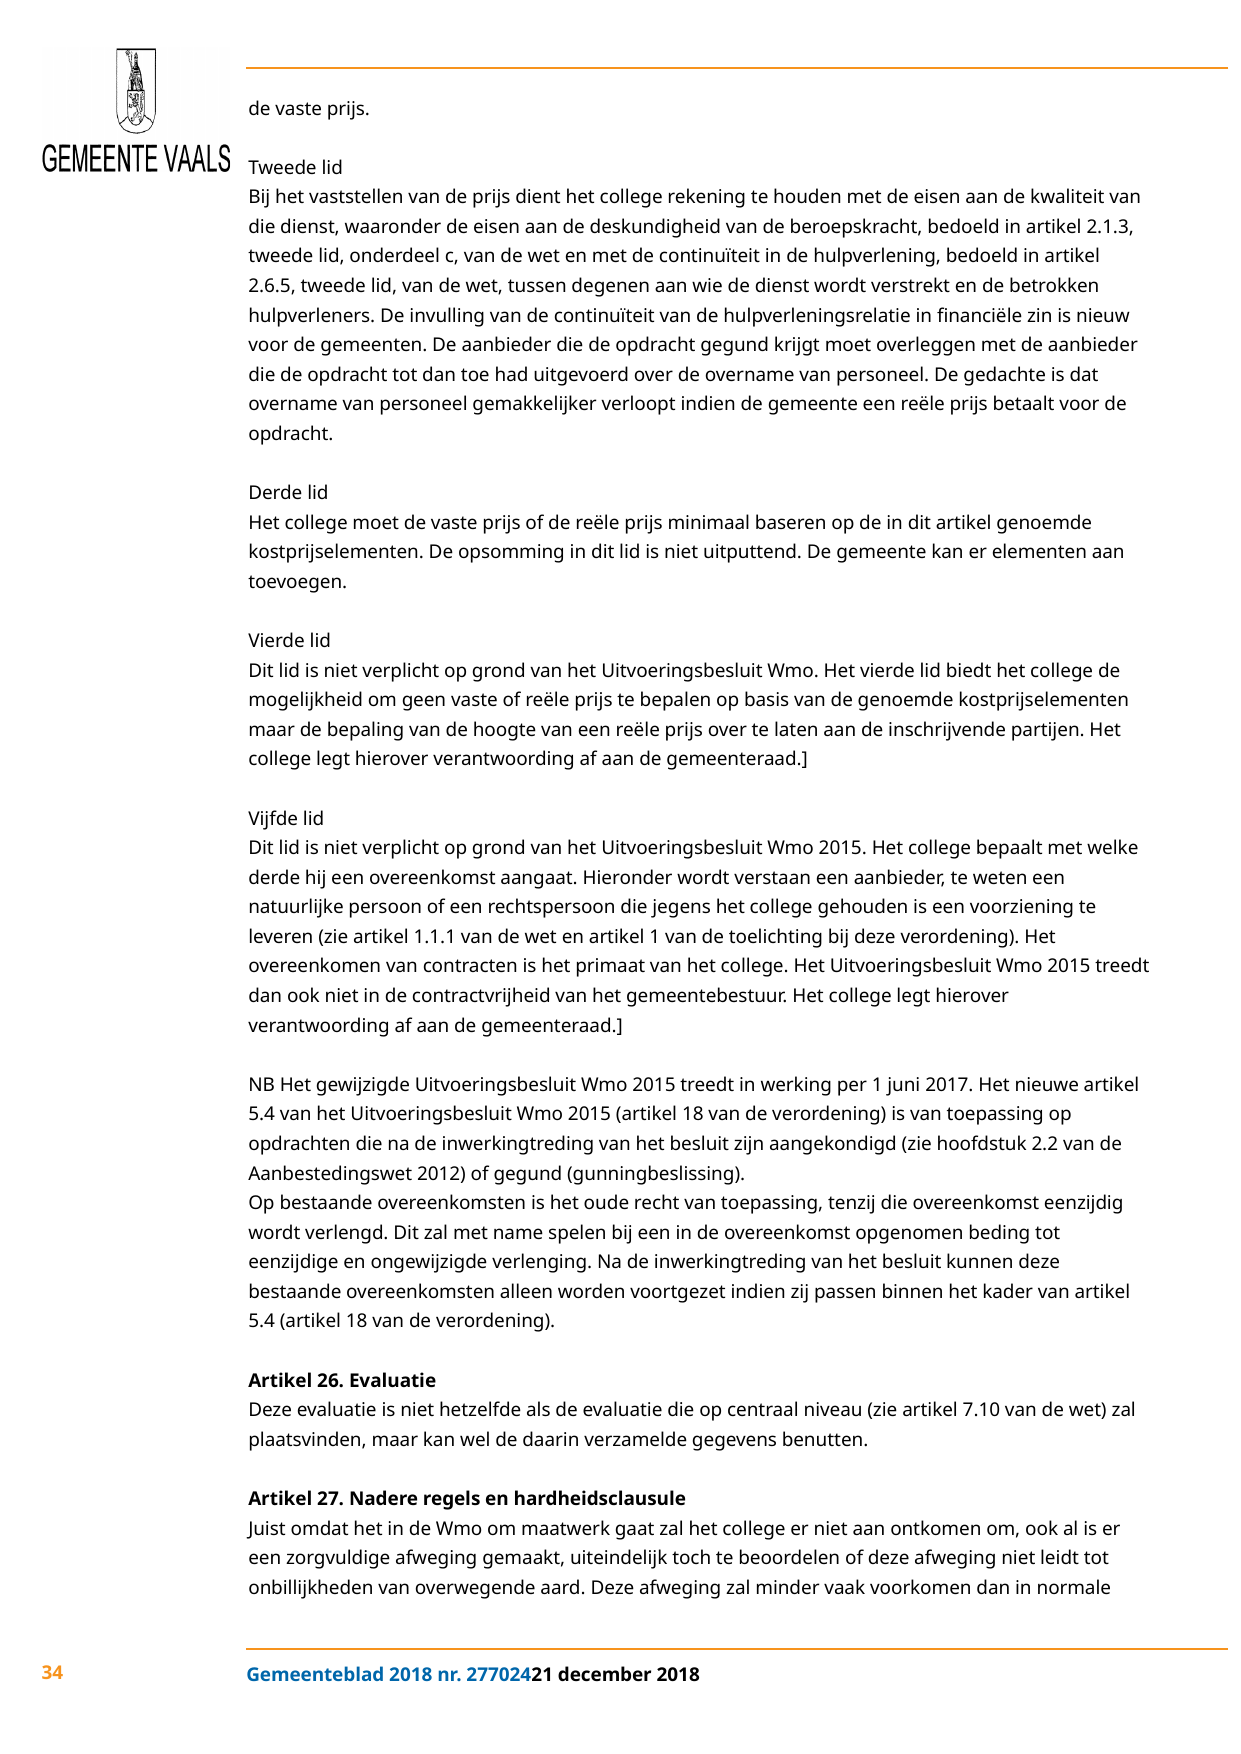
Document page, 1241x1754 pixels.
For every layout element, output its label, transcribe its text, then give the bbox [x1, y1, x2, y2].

text Vierde lid [248, 627, 1152, 653]
text Het college moet de vaste prijs of de reële prijs minimaal baseren op de in dit artikel genoemde kostprijselementen. De opsomming in dit lid is niet uitputtend. De gemeente kan er elementen aan toevoegen. [248, 509, 1152, 594]
text Vijfde lid [248, 805, 1152, 831]
text Dit lid is niet verplicht op grond van het Uitvoeringsbesluit Wmo 2015. Het college bepaalt met welke derde hij een overeenkomst aangaat. Hieronder wordt verstaan een aanbieder, te weten een natuurlijke persoon of een rechtspersoon die jegens het college gehouden is een voorziening te leveren (zie artikel 1.1.1 van de wet en artikel 1 van de toelichting bij deze verordening). Het overeenkomen van contracten is het primaat van het college. Het Uitvoeringsbesluit Wmo 2015 treedt dan ook niet in de contractvrijheid van het gemeentebestuur. Het college legt hierover verantwoording af aan de gemeenteraad.] [248, 834, 1152, 1038]
text Dit lid is niet verplicht op grond van het Uitvoeringsbesluit Wmo. Het vierde lid biedt het college de mogelijkheid om geen vaste of reële prijs te bepalen op basis van de genoemde kostprijselementen maar de bepaling van de hoogte van een reële prijs over te laten aan de inschrijvende partijen. Het college legt hierover verantwoording af aan de gemeenteraad.] [248, 657, 1152, 771]
text Bij het vaststellen van de prijs dient het college rekening te houden met de eisen aan de kwaliteit van die dienst, waaronder de eisen aan de deskundigheid van de beroepskracht, bedoeld in artikel 2.1.3, tweede lid, onderdeel c, van de wet en met de continuïteit in de hulpverlening, bedoeld in artikel 2.6.5, tweede lid, van de wet, tussen degenen aan wie de dienst wordt verstrekt en de betrokken hulpverleners. De invulling van de continuïteit van de hulpverleningsrelatie in financiële zin is nieuw voor de gemeenten. De aanbieder die de opdracht gegund krijgt moet overleggen met de aanbieder die de opdracht tot dan toe had uitgevoerd over de overname van personeel. De gedachte is dat overname van personeel gemakkelijker verloopt indien de gemeente een reële prijs betaalt voor de opdracht. [248, 183, 1152, 446]
picture [41, 47, 231, 172]
text de vaste prijs. [248, 95, 1152, 121]
text NB Het gewijzigde Uitvoeringsbesluit Wmo 2015 treedt in werking per 1 juni 2017. Het nieuwe artikel 5.4 van het Uitvoeringsbesluit Wmo 2015 (artikel 18 van de verordening) is van toepassing op opdrachten die na de inwerkingtreding van het besluit zijn aangekondigd (zie hoofdstuk 2.2 van de Aanbestedingswet 2012) of gegund (gunningbeslissing). [248, 1071, 1152, 1186]
text Deze evaluatie is niet hetzelfde als de evaluatie die op centraal niveau (zie artikel 7.10 van de wet) zal plaatsvinden, maar kan wel de daarin verzamelde gegevens benutten. [248, 1396, 1152, 1452]
text Juist omdat het in de Wmo om maatwerk gaat zal het college er niet aan ontkomen om, ook al is er een zorgvuldige afweging gemaakt, uiteindelijk toch te beoordelen of deze afweging niet leidt tot onbillijkheden van overwegende aard. Deze afweging zal minder vaak voorkomen dan in normale [248, 1515, 1152, 1600]
text Tweede lid [248, 154, 1152, 180]
text Op bestaande overeenkomsten is het oude recht van toepassing, tenzij die overeenkomst eenzijdig wordt verlengd. Dit zal met name spelen bij een in de overeenkomst opgenomen beding tot eenzijdige en ongewijzigde verlenging. Na de inwerkingtreding van het besluit kunnen deze bestaande overeenkomsten alleen worden voortgezet indien zij passen binnen het kader van artikel 5.4 (artikel 18 van de verordening). [248, 1189, 1152, 1333]
text Derde lid [248, 479, 1152, 505]
text Artikel 26. Evaluatie [248, 1367, 1152, 1393]
text Artikel 27. Nadere regels en hardheidsclausule [248, 1485, 1152, 1511]
